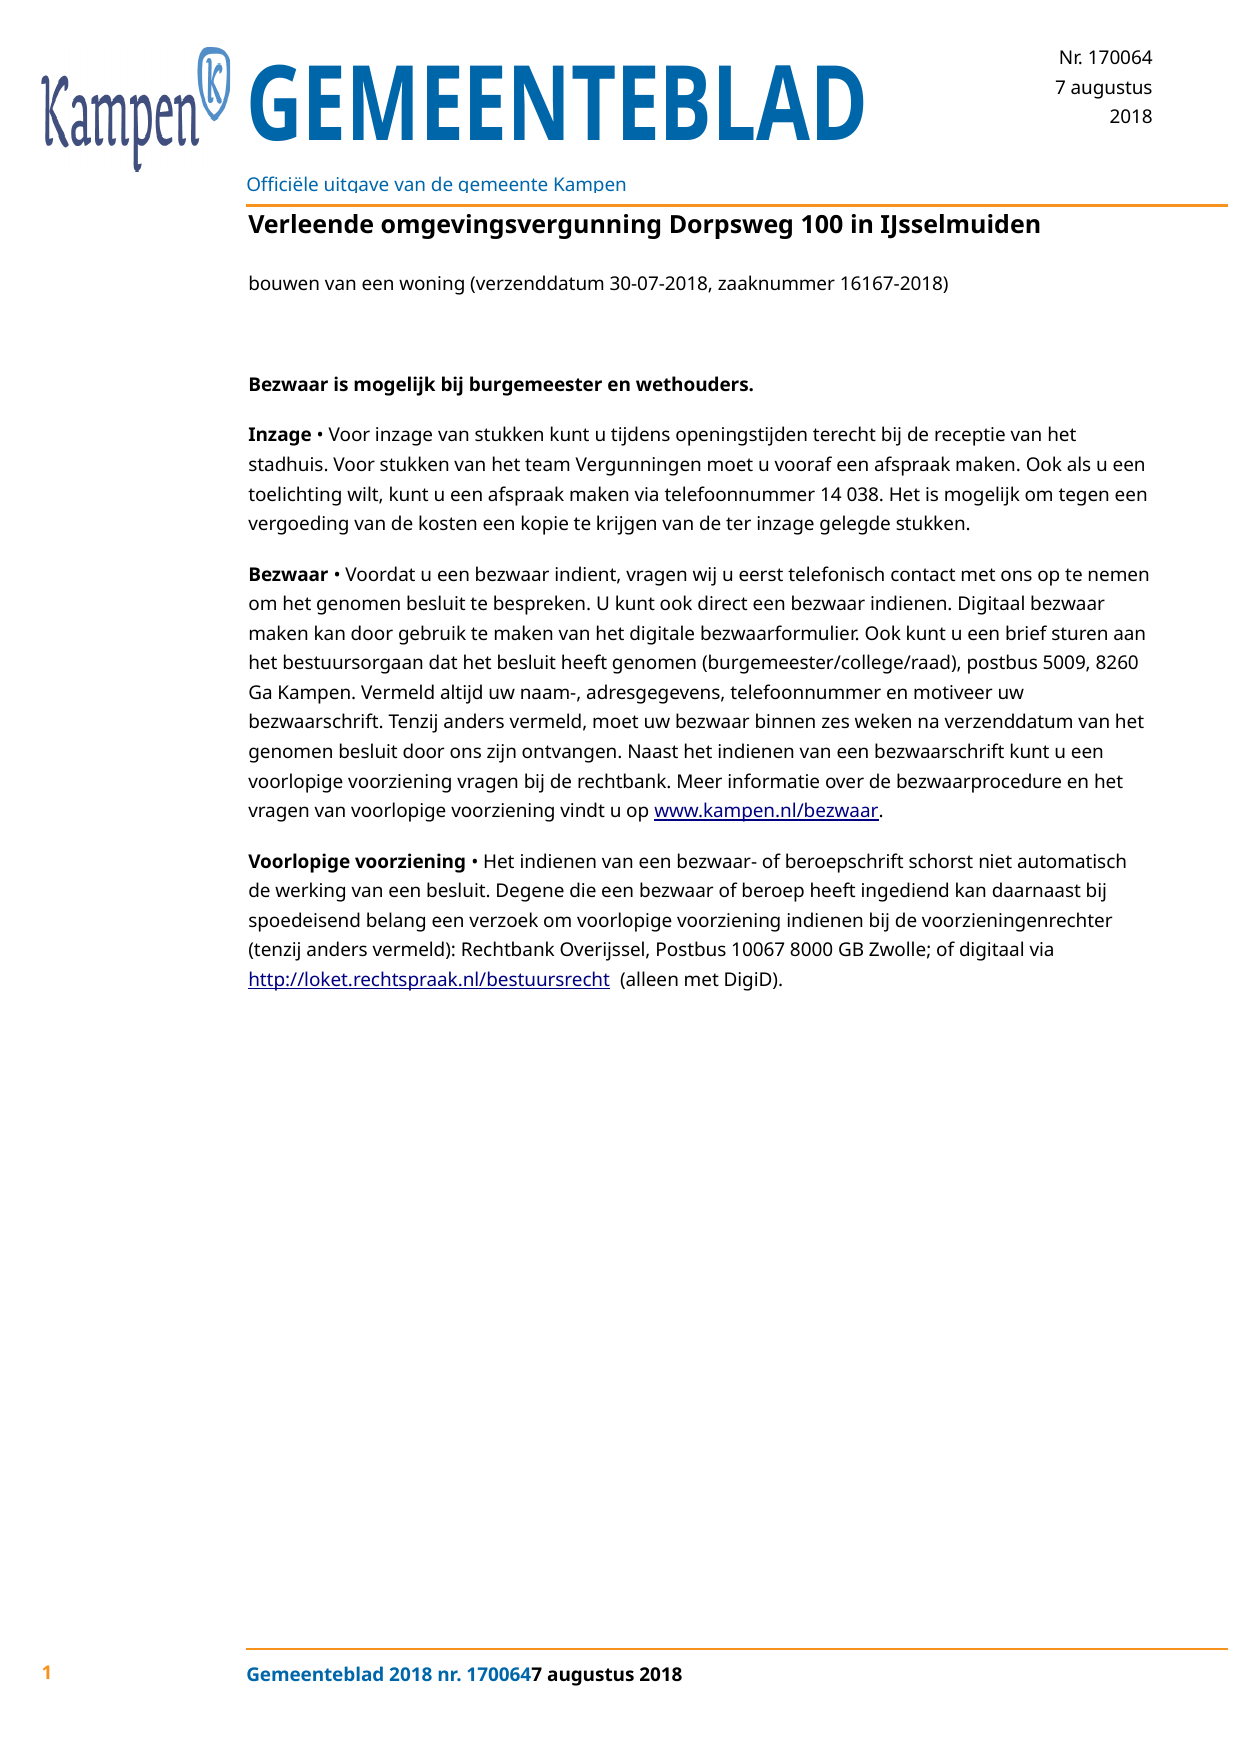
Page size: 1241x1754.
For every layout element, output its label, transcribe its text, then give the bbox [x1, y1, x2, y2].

text Verleende omgevingsvergunning Dorpsweg 100 in IJsselmuiden [248, 207, 1152, 241]
text bouwen van een woning (verzenddatum 30-07-2018, zaaknummer 16167-2018) [248, 270, 1152, 296]
text Inzage • Voor inzage van stukken kunt u tijdens openingstijden terecht bij de receptie van het stadhuis. Voor stukken van het team Vergunningen moet u vooraf een afspraak maken. Ook als u een toelichting wilt, kunt u een afspraak maken via telefoonnummer 14 038. Het is mogelijk om tegen een vergoeding van de kosten een kopie te krijgen van de ter inzage gelegde stukken. [248, 422, 1152, 536]
text Bezwaar is mogelijk bij burgemeester en wethouders. [248, 371, 1152, 397]
text Bezwaar • Voordat u een bezwaar indient, vragen wij u eerst telefonisch contact met ons op te nemen om het genomen besluit te bespreken. U kunt ook direct een bezwaar indienen. Digitaal bezwaar maken kan door gebruik te maken van het digitale bezwaarformulier. Ook kunt u een brief sturen aan het bestuursorgaan dat het besluit heeft genomen (burgemeester/college/raad), postbus 5009, 8260 Ga Kampen. Vermeld altijd uw naam-, adresgegevens, telefoonnummer en motiveer uw bezwaarschrift. Tenzij anders vermeld, moet uw bezwaar binnen zes weken na verzenddatum van het genomen besluit door ons zijn ontvangen. Naast het indienen van een bezwaarschrift kunt u een voorlopige voorziening vragen bij de rechtbank. Meer informatie over de bezwaarprocedure en het vragen van voorlopige voorziening vindt u op www.kampen.nl/bezwaar. [248, 561, 1152, 823]
text Voorlopige voorziening • Het indienen van een bezwaar- of beroepschrift schorst niet automatisch de werking van een besluit. Degene die een bezwaar of beroep heeft ingediend kan daarnaast bij spoedeisend belang een verzoek om voorlopige voorziening indienen bij de voorzieningenrechter (tenzij anders vermeld): Rechtbank Overijssel, Postbus 10067 8000 GB Zwolle; of digitaal via http://loket.rechtspraak.nl/bestuursrecht (alleen met DigiD). [248, 848, 1152, 992]
picture [41, 47, 231, 172]
